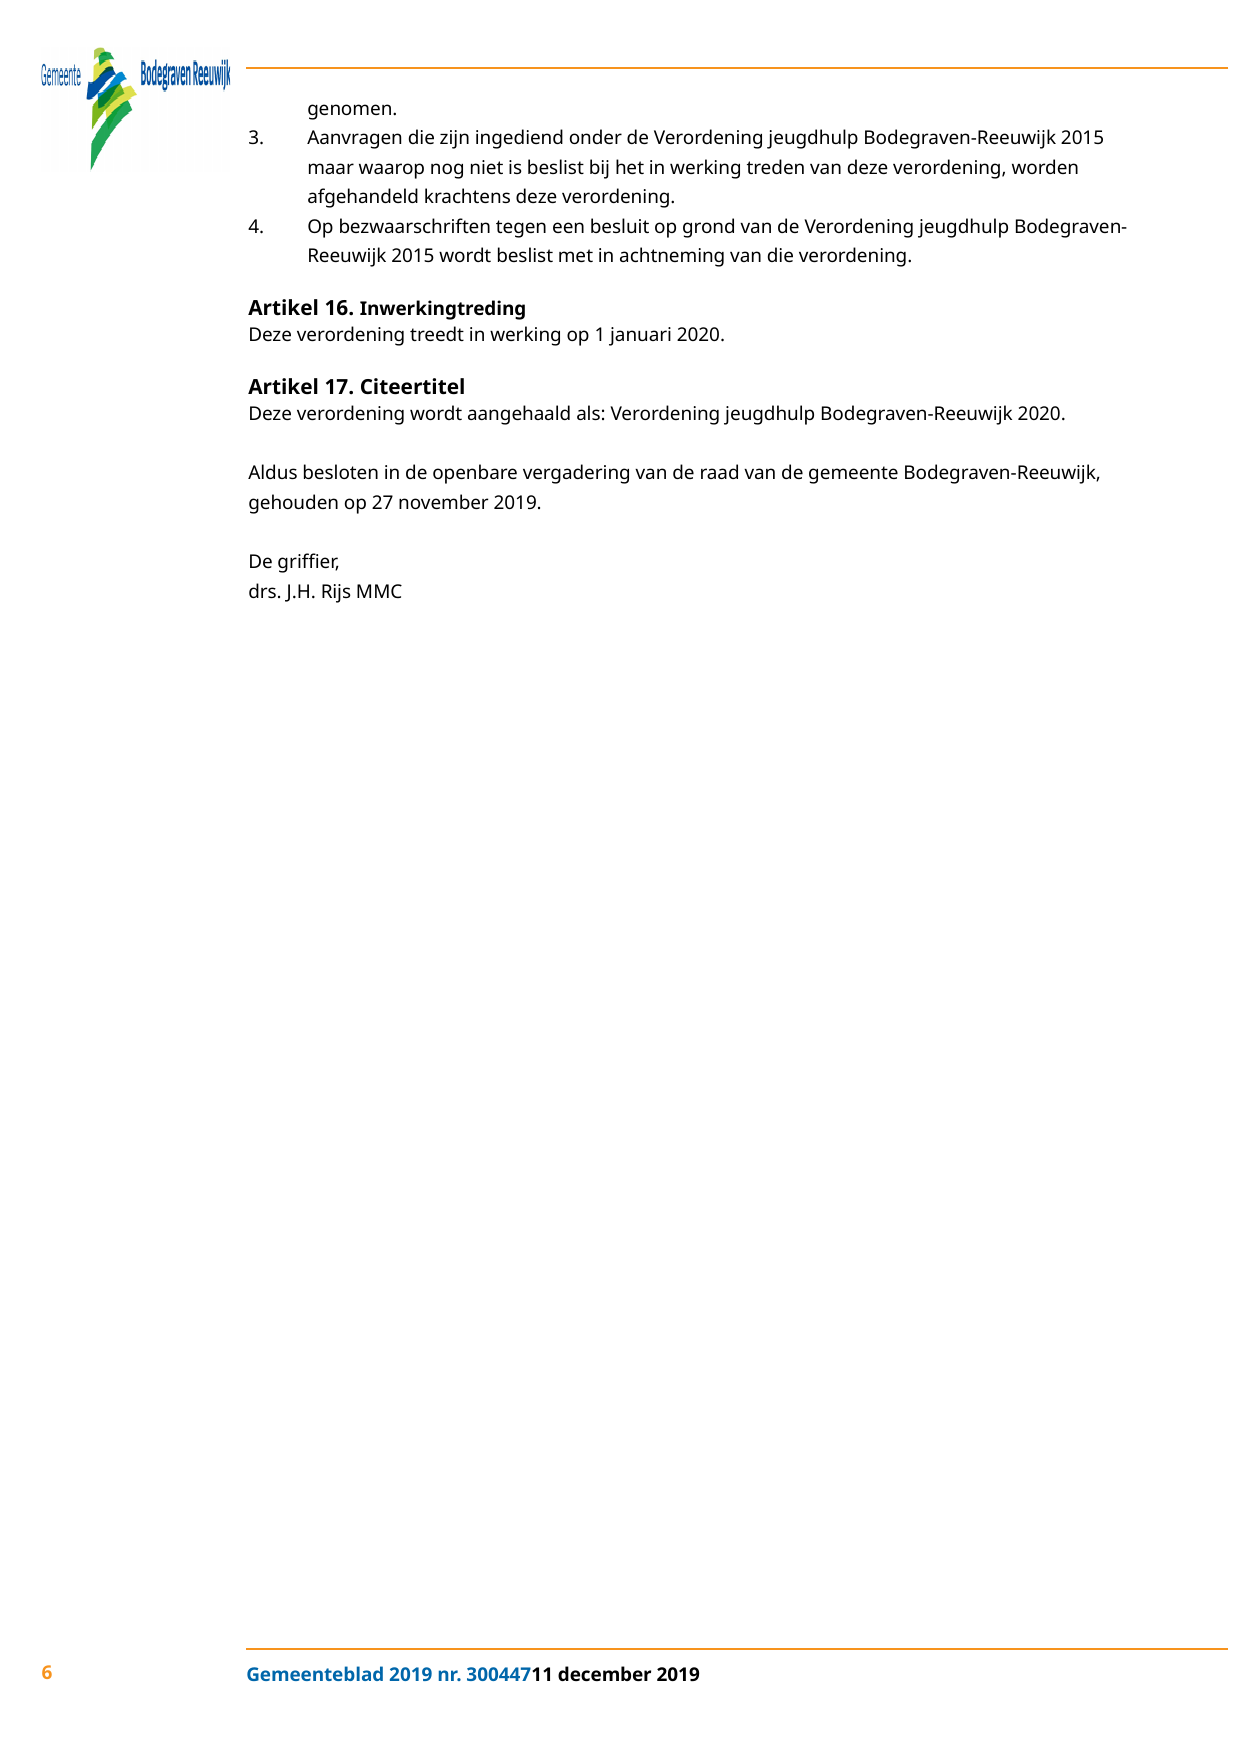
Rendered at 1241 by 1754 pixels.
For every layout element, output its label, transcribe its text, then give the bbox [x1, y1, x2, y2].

text drs. J.H. Rijs MMC [248, 578, 1152, 604]
text Artikel 16. Inwerkingtreding [248, 293, 1152, 322]
text Deze verordening treedt in werking op 1 januari 2020. [248, 322, 1152, 347]
text De griffier, [248, 548, 1152, 574]
picture [41, 47, 231, 172]
text Deze verordening wordt aangehaald als: Verordening jeugdhulp Bodegraven-Reeuwijk 2020. [248, 400, 1152, 426]
text Artikel 17. Citeertitel [248, 372, 1152, 400]
text Aldus besloten in de openbare vergadering van de raad van de gemeente Bodegraven-Reeuwijk, gehouden op 27 november 2019. [248, 459, 1152, 515]
list Op bezwaarschriften tegen een besluit op grond van de Verordening jeugdhulp Bodegraven-Reeuwijk 2015 wordt beslist met in achtneming van die verordening. [248, 213, 1152, 268]
list Aanvragen die zijn ingediend onder de Verordening jeugdhulp Bodegraven-Reeuwijk 2015 maar waarop nog niet is beslist bij het in werking treden van deze verordening, worden afgehandeld krachtens deze verordening. [248, 124, 1152, 209]
list genomen. [248, 95, 1152, 121]
